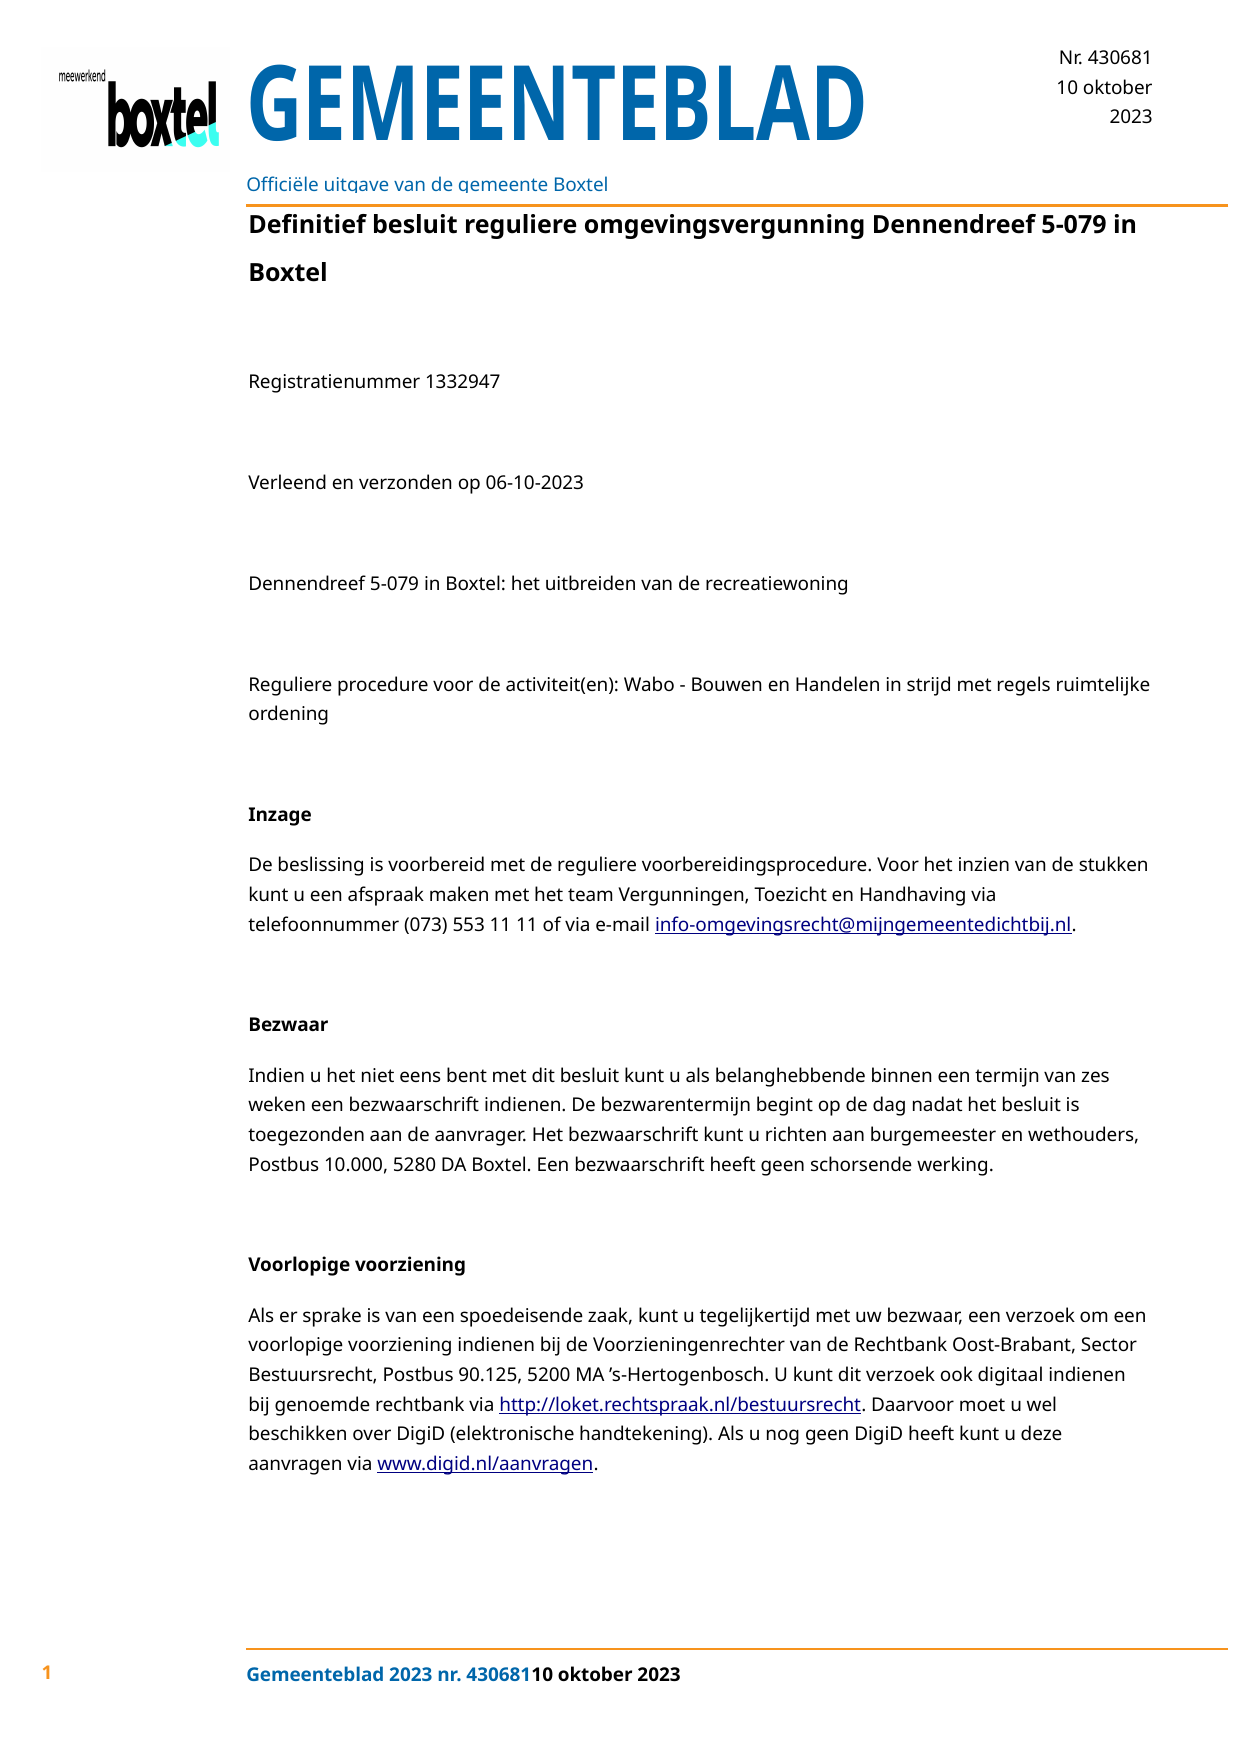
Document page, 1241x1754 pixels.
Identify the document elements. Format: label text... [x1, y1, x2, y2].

text Dennendreef 5-079 in Boxtel: het uitbreiden van de recreatiewoning [248, 570, 1152, 596]
picture [41, 47, 231, 172]
text Registratienummer 1332947 [248, 368, 1152, 394]
text Voorlopige voorziening [248, 1252, 1152, 1277]
text Reguliere procedure voor de activiteit(en): Wabo - Bouwen en Handelen in strijd met regels ruimtelijke ordening [248, 671, 1152, 726]
text Verleend en verzonden op 06-10-2023 [248, 469, 1152, 495]
text Bezwaar [248, 1012, 1152, 1037]
text Inzage [248, 801, 1152, 827]
text De beslissing is voorbereid met de reguliere voorbereidingsprocedure. Voor het inzien van de stukken kunt u een afspraak maken met het team Vergunningen, Toezicht en Handhaving via telefoonnummer (073) 553 11 11 of via e-mail info-omgevingsrecht@mijngemeentedichtbij.nl. [248, 852, 1152, 937]
text Definitief besluit reguliere omgevingsvergunning Dennendreef 5-079 in Boxtel [248, 207, 1152, 288]
text Indien u het niet eens bent met dit besluit kunt u als belanghebbende binnen een termijn van zes weken een bezwaarschrift indienen. De bezwarentermijn begint op de dag nadat het besluit is toegezonden aan de aanvrager. Het bezwaarschrift kunt u richten aan burgemeester en wethouders, Postbus 10.000, 5280 DA Boxtel. Een bezwaarschrift heeft geen schorsende werking. [248, 1062, 1152, 1177]
text Als er sprake is van een spoedeisende zaak, kunt u tegelijkertijd met uw bezwaar, een verzoek om een voorlopige voorziening indienen bij de Voorzieningenrechter van de Rechtbank Oost-Brabant, Sector Bestuursrecht, Postbus 90.125, 5200 MA ’s-Hertogenbosch. U kunt dit verzoek ook digitaal indienen bij genoemde rechtbank via http://loket.rechtspraak.nl/bestuursrecht. Daarvoor moet u wel beschikken over DigiD (elektronische handtekening). Als u nog geen DigiD heeft kunt u deze aanvragen via www.digid.nl/aanvragen. [248, 1302, 1152, 1476]
